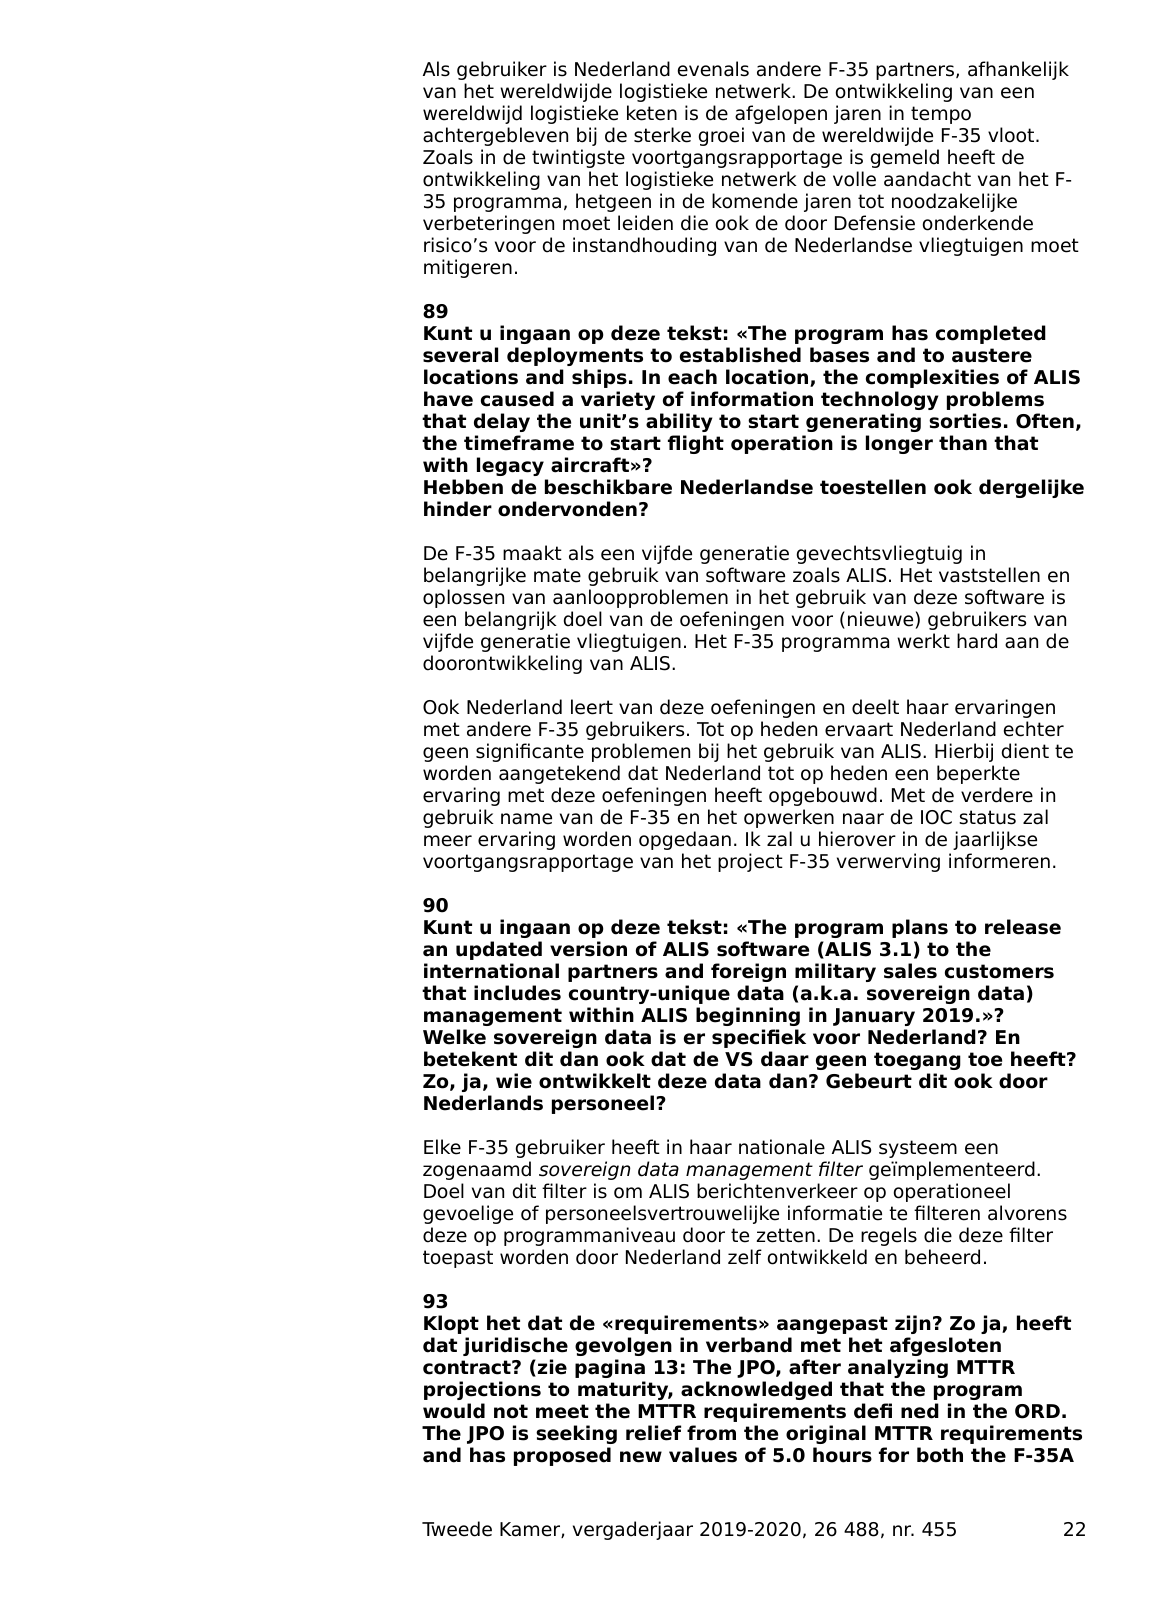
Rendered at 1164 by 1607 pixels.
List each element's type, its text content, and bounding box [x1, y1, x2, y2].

text Klopt het dat de «requirements» aangepast zijn? Zo ja, heeft dat juridische gevolgen in verband met het afgesloten contract? (zie pagina 13: The JPO, after analyzing MTTR projections to maturity, acknowledged that the program would not meet the MTTR requirements defi ned in the ORD. The JPO is seeking relief from the original MTTR requirements and has proposed new values of 5.0 hours for both the F-35A [422, 1313, 1087, 1467]
text Ook Nederland leert van deze oefeningen en deelt haar ervaringen met andere F-35 gebruikers. Tot op heden ervaart Nederland echter geen significante problemen bij het gebruik van ALIS. Hierbij dient te worden aangetekend dat Nederland tot op heden een beperkte ervaring met deze oefeningen heeft opgebouwd. Met de verdere in gebruik name van de F-35 en het opwerken naar de IOC status zal meer ervaring worden opgedaan. Ik zal u hierover in de jaarlijkse voortgangsrapportage van het project F-35 verwerving informeren. [422, 697, 1087, 873]
text Welke sovereign data is er specifiek voor Nederland? En betekent dit dan ook dat de VS daar geen toegang toe heeft? Zo, ja, wie ontwikkelt deze data dan? Gebeurt dit ook door Nederlands personeel? [422, 1027, 1087, 1115]
text 90 [422, 895, 1087, 917]
text Als gebruiker is Nederland evenals andere F-35 partners, afhankelijk van het wereldwijde logistieke netwerk. De ontwikkeling van een wereldwijd logistieke keten is de afgelopen jaren in tempo achtergebleven bij de sterke groei van de wereldwijde F-35 vloot. Zoals in de twintigste voortgangsrapportage is gemeld heeft de ontwikkeling van het logistieke netwerk de volle aandacht van het F-35 programma, hetgeen in de komende jaren tot noodzakelijke verbeteringen moet leiden die ook de door Defensie onderkende risico’s voor de instandhouding van de Nederlandse vliegtuigen moet mitigeren. [422, 59, 1087, 279]
text 93 [422, 1291, 1087, 1313]
text 89 [422, 301, 1087, 323]
text Elke F-35 gebruiker heeft in haar nationale ALIS systeem een zogenaamd sovereign data management filter geïmplementeerd. Doel van dit filter is om ALIS berichtenverkeer op operationeel gevoelige of personeelsvertrouwelijke informatie te filteren alvorens deze op programmaniveau door te zetten. De regels die deze filter toepast worden door Nederland zelf ontwikkeld en beheerd. [422, 1137, 1087, 1269]
text Hebben de beschikbare Nederlandse toestellen ook dergelijke hinder ondervonden? [422, 477, 1087, 521]
text De F-35 maakt als een vijfde generatie gevechtsvliegtuig in belangrijke mate gebruik van software zoals ALIS. Het vaststellen en oplossen van aanloopproblemen in het gebruik van deze software is een belangrijk doel van de oefeningen voor (nieuwe) gebruikers van vijfde generatie vliegtuigen. Het F-35 programma werkt hard aan de doorontwikkeling van ALIS. [422, 543, 1087, 675]
text Kunt u ingaan op deze tekst: «The program has completed several deployments to established bases and to austere locations and ships. In each location, the complexities of ALIS have caused a variety of information technology problems that delay the unit’s ability to start generating sorties. Often, the timeframe to start flight operation is longer than that with legacy aircraft»? [422, 323, 1087, 477]
text Kunt u ingaan op deze tekst: «The program plans to release an updated version of ALIS software (ALIS 3.1) to the international partners and foreign military sales customers that includes country-unique data (a.k.a. sovereign data) management within ALIS beginning in January 2019.»? [422, 917, 1087, 1027]
